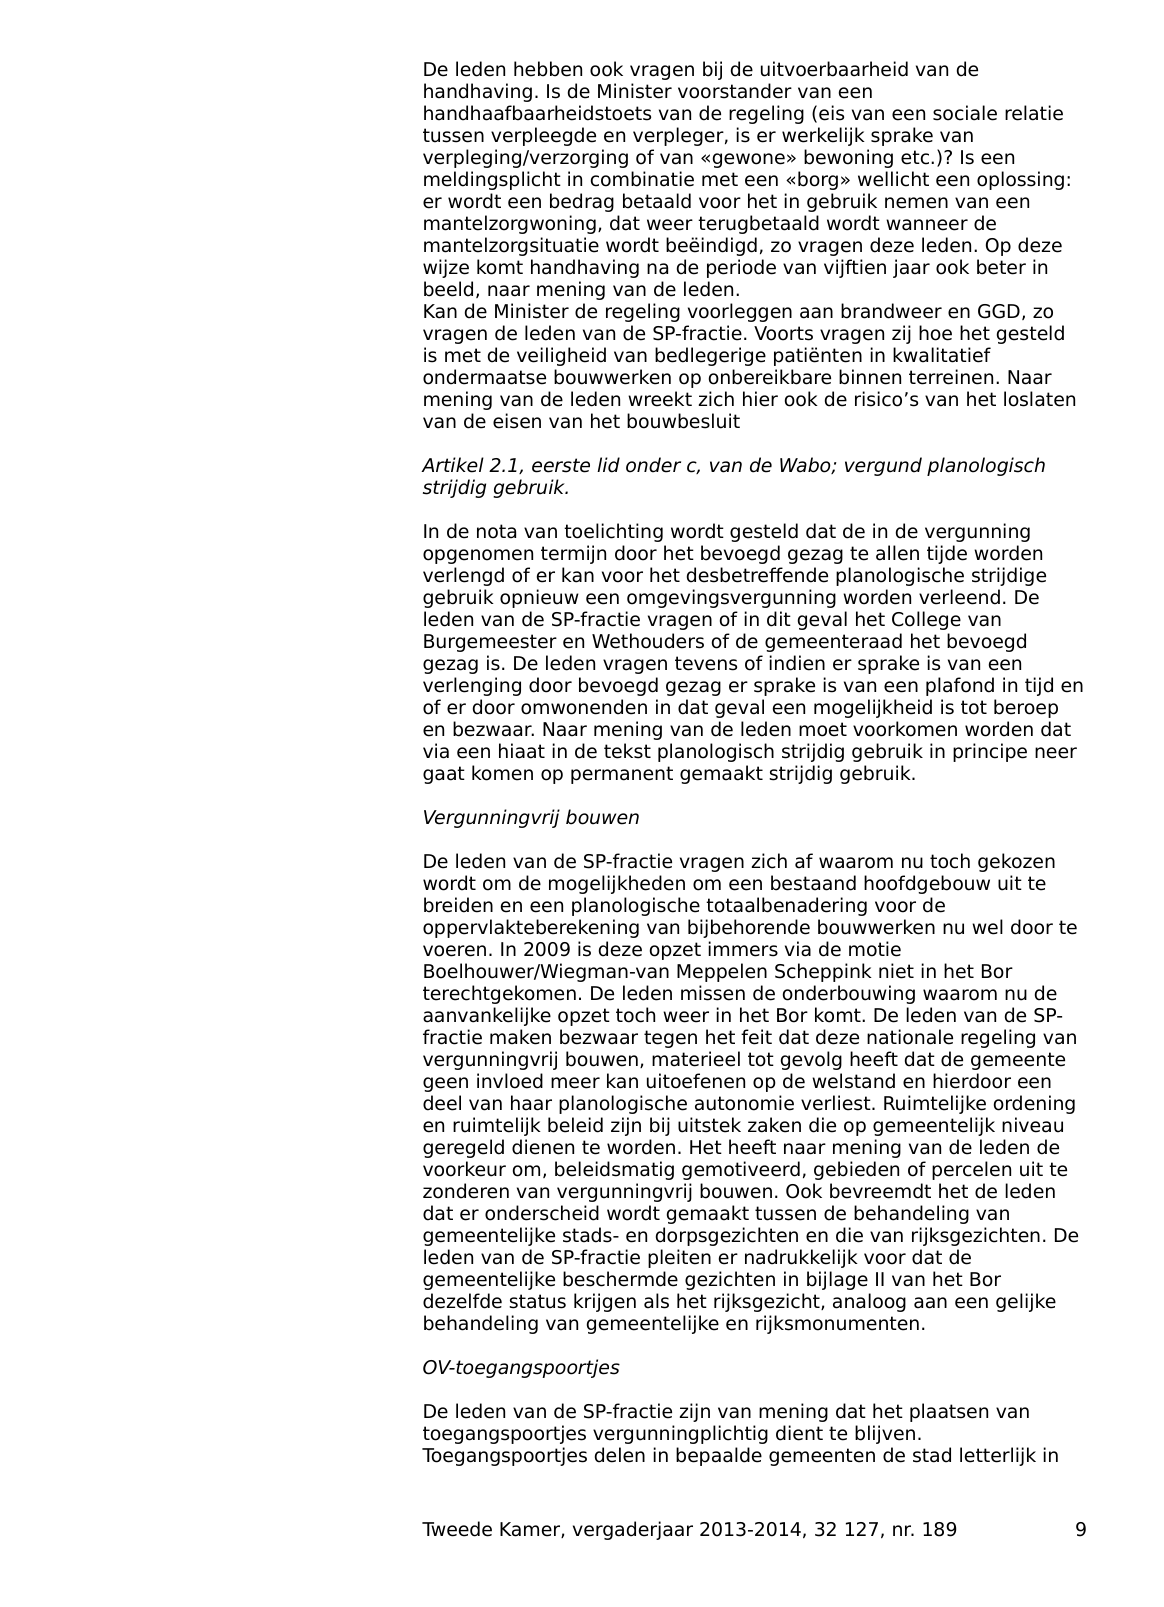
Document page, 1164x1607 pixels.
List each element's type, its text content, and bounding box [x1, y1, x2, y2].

text De leden van de SP-fractie zijn van mening dat het plaatsen van toegangspoortjes vergunningplichtig dient te blijven. Toegangspoortjes delen in bepaalde gemeenten de stad letterlijk in [422, 1401, 1087, 1467]
subtitle Artikel 2.1, eerste lid onder c, van de Wabo; vergund planologisch strijdig gebruik. [422, 455, 1087, 499]
text Kan de Minister de regeling voorleggen aan brandweer en GGD, zo vragen de leden van de SP-fractie. Voorts vragen zij hoe het gesteld is met de veiligheid van bedlegerige patiënten in kwalitatief ondermaatse bouwwerken op onbereikbare binnen terreinen. Naar mening van de leden wreekt zich hier ook de risico’s van het loslaten van de eisen van het bouwbesluit [422, 301, 1087, 433]
text De leden van de SP-fractie vragen zich af waarom nu toch gekozen wordt om de mogelijkheden om een bestaand hoofdgebouw uit te breiden en een planologische totaalbenadering voor de oppervlakteberekening van bijbehorende bouwwerken nu wel door te voeren. In 2009 is deze opzet immers via de motie Boelhouwer/Wiegman-van Meppelen Scheppink niet in het Bor terechtgekomen. De leden missen de onderbouwing waarom nu de aanvankelijke opzet toch weer in het Bor komt. De leden van de SP-fractie maken bezwaar tegen het feit dat deze nationale regeling van vergunningvrij bouwen, materieel tot gevolg heeft dat de gemeente geen invloed meer kan uitoefenen op de welstand en hierdoor een deel van haar planologische autonomie verliest. Ruimtelijke ordening en ruimtelijk beleid zijn bij uitstek zaken die op gemeentelijk niveau geregeld dienen te worden. Het heeft naar mening van de leden de voorkeur om, beleidsmatig gemotiveerd, gebieden of percelen uit te zonderen van vergunningvrij bouwen. Ook bevreemdt het de leden dat er onderscheid wordt gemaakt tussen de behandeling van gemeentelijke stads- en dorpsgezichten en die van rijksgezichten. De leden van de SP-fractie pleiten er nadrukkelijk voor dat de gemeentelijke beschermde gezichten in bijlage II van het Bor dezelfde status krijgen als het rijksgezicht, analoog aan een gelijke behandeling van gemeentelijke en rijksmonumenten. [422, 851, 1087, 1335]
subtitle OV-toegangspoortjes [422, 1357, 1087, 1379]
subtitle Vergunningvrij bouwen [422, 807, 1087, 829]
text In de nota van toelichting wordt gesteld dat de in de vergunning opgenomen termijn door het bevoegd gezag te allen tijde worden verlengd of er kan voor het desbetreffende planologische strijdige gebruik opnieuw een omgevingsvergunning worden verleend. De leden van de SP-fractie vragen of in dit geval het College van Burgemeester en Wethouders of de gemeenteraad het bevoegd gezag is. De leden vragen tevens of indien er sprake is van een verlenging door bevoegd gezag er sprake is van een plafond in tijd en of er door omwonenden in dat geval een mogelijkheid is tot beroep en bezwaar. Naar mening van de leden moet voorkomen worden dat via een hiaat in de tekst planologisch strijdig gebruik in principe neer gaat komen op permanent gemaakt strijdig gebruik. [422, 521, 1087, 785]
text De leden hebben ook vragen bij de uitvoerbaarheid van de handhaving. Is de Minister voorstander van een handhaafbaarheidstoets van de regeling (eis van een sociale relatie tussen verpleegde en verpleger, is er werkelijk sprake van verpleging/verzorging of van «gewone» bewoning etc.)? Is een meldingsplicht in combinatie met een «borg» wellicht een oplossing: er wordt een bedrag betaald voor het in gebruik nemen van een mantelzorgwoning, dat weer terugbetaald wordt wanneer de mantelzorgsituatie wordt beëindigd, zo vragen deze leden. Op deze wijze komt handhaving na de periode van vijftien jaar ook beter in beeld, naar mening van de leden. [422, 59, 1087, 301]
